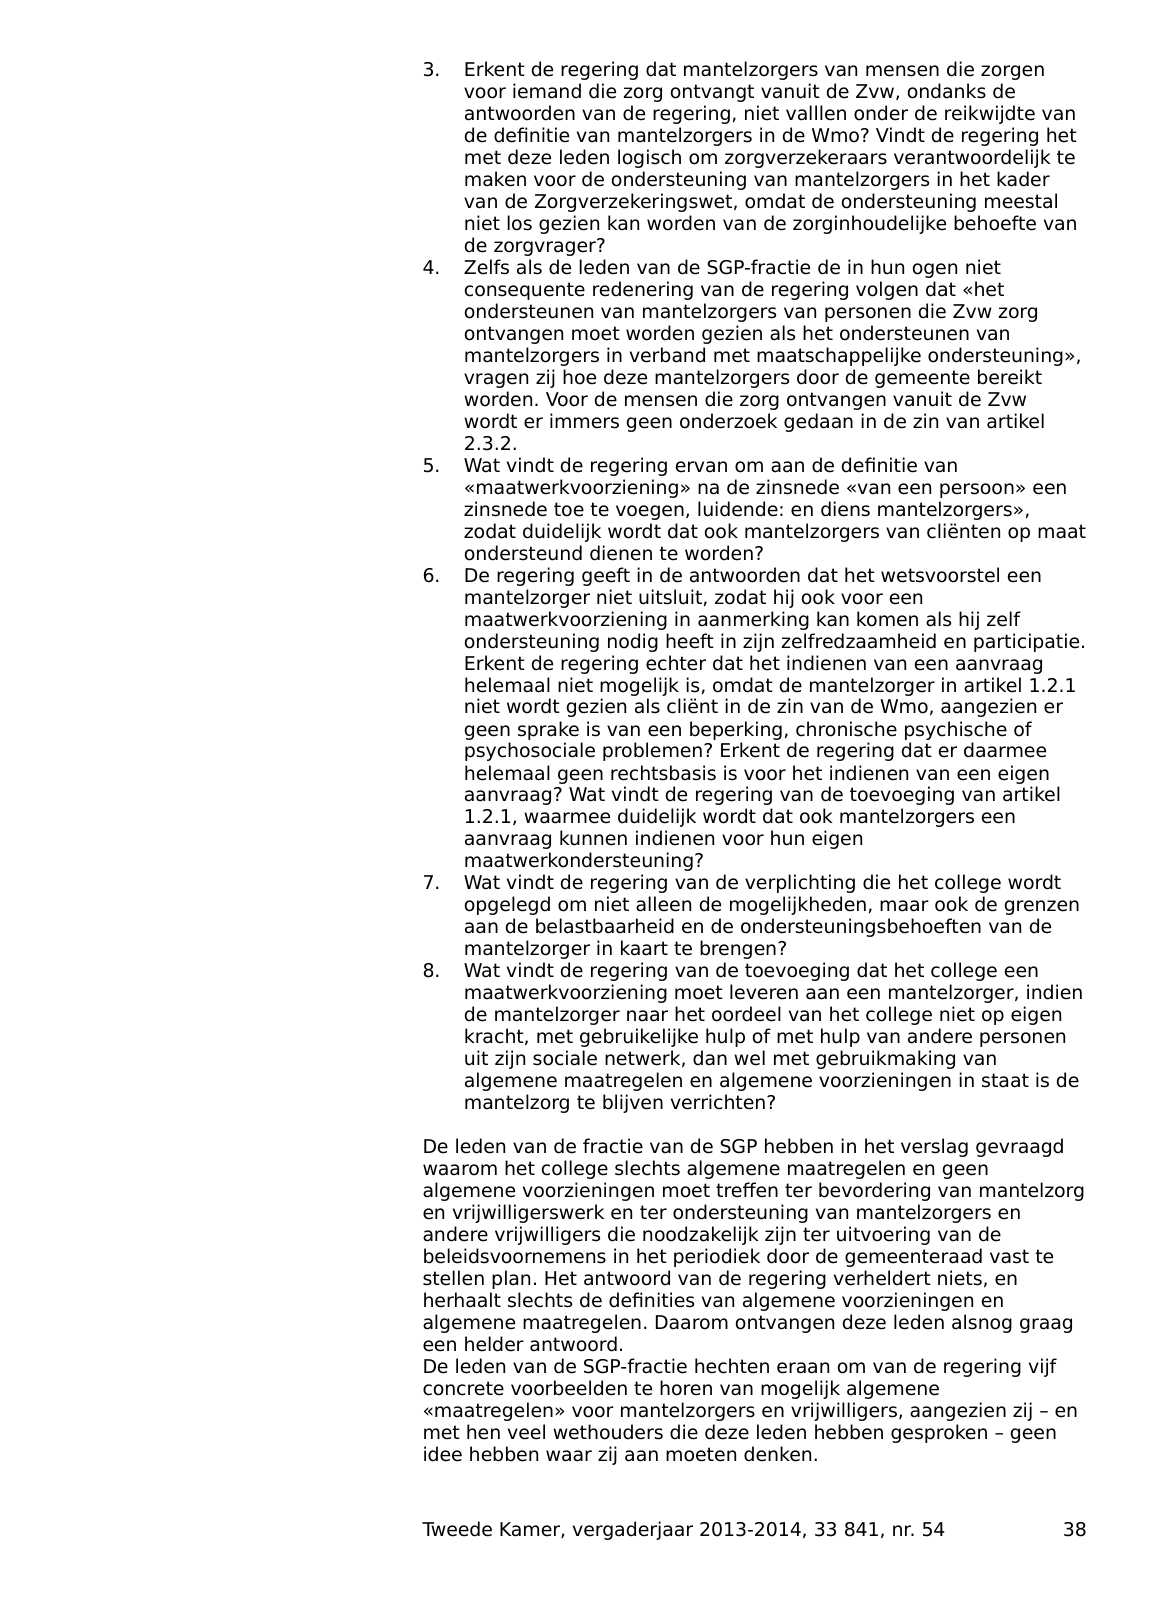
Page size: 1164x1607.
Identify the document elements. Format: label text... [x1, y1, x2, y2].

text 7. Wat vindt de regering van de verplichting die het college wordt opgelegd om niet alleen de mogelijkheden, maar ook de grenzen aan de belastbaarheid en de ondersteuningsbehoeften van de mantelzorger in kaart te brengen? [422, 872, 1087, 960]
text 6. De regering geeft in de antwoorden dat het wetsvoorstel een mantelzorger niet uitsluit, zodat hij ook voor een maatwerkvoorziening in aanmerking kan komen als hij zelf ondersteuning nodig heeft in zijn zelfredzaamheid en participatie. Erkent de regering echter dat het indienen van een aanvraag helemaal niet mogelijk is, omdat de mantelzorger in artikel 1.2.1 niet wordt gezien als cliënt in de zin van de Wmo, aangezien er geen sprake is van een beperking, chronische psychische of psychosociale problemen? Erkent de regering dat er daarmee helemaal geen rechtsbasis is voor het indienen van een eigen aanvraag? Wat vindt de regering van de toevoeging van artikel 1.2.1, waarmee duidelijk wordt dat ook mantelzorgers een aanvraag kunnen indienen voor hun eigen maatwerkondersteuning? [422, 564, 1087, 872]
text 8. Wat vindt de regering van de toevoeging dat het college een maatwerkvoorziening moet leveren aan een mantelzorger, indien de mantelzorger naar het oordeel van het college niet op eigen kracht, met gebruikelijke hulp of met hulp van andere personen uit zijn sociale netwerk, dan wel met gebruikmaking van algemene maatregelen en algemene voorzieningen in staat is de mantelzorg te blijven verrichten? [422, 960, 1087, 1114]
text De leden van de SGP-fractie hechten eraan om van de regering vijf concrete voorbeelden te horen van mogelijk algemene «maatregelen» voor mantelzorgers en vrijwilligers, aangezien zij – en met hen veel wethouders die deze leden hebben gesproken – geen idee hebben waar zij aan moeten denken. [422, 1356, 1087, 1466]
text De leden van de fractie van de SGP hebben in het verslag gevraagd waarom het college slechts algemene maatregelen en geen algemene voorzieningen moet treffen ter bevordering van mantelzorg en vrijwilligerswerk en ter ondersteuning van mantelzorgers en andere vrijwilligers die noodzakelijk zijn ter uitvoering van de beleidsvoornemens in het periodiek door de gemeenteraad vast te stellen plan. Het antwoord van de regering verheldert niets, en herhaalt slechts de definities van algemene voorzieningen en algemene maatregelen. Daarom ontvangen deze leden alsnog graag een helder antwoord. [422, 1136, 1087, 1356]
text 3. Erkent de regering dat mantelzorgers van mensen die zorgen voor iemand die zorg ontvangt vanuit de Zvw, ondanks de antwoorden van de regering, niet valllen onder de reikwijdte van de definitie van mantelzorgers in de Wmo? Vindt de regering het met deze leden logisch om zorgverzekeraars verantwoordelijk te maken voor de ondersteuning van mantelzorgers in het kader van de Zorgverzekeringswet, omdat de ondersteuning meestal niet los gezien kan worden van de zorginhoudelijke behoefte van de zorgvrager? [422, 59, 1087, 257]
text 5. Wat vindt de regering ervan om aan de definitie van «maatwerkvoorziening» na de zinsnede «van een persoon» een zinsnede toe te voegen, luidende: en diens mantelzorgers», zodat duidelijk wordt dat ook mantelzorgers van cliënten op maat ondersteund dienen te worden? [422, 455, 1087, 564]
text 4. Zelfs als de leden van de SGP-fractie de in hun ogen niet consequente redenering van de regering volgen dat «het ondersteunen van mantelzorgers van personen die Zvw zorg ontvangen moet worden gezien als het ondersteunen van mantelzorgers in verband met maatschappelijke ondersteuning», vragen zij hoe deze mantelzorgers door de gemeente bereikt worden. Voor de mensen die zorg ontvangen vanuit de Zvw wordt er immers geen onderzoek gedaan in de zin van artikel 2.3.2. [422, 257, 1087, 455]
